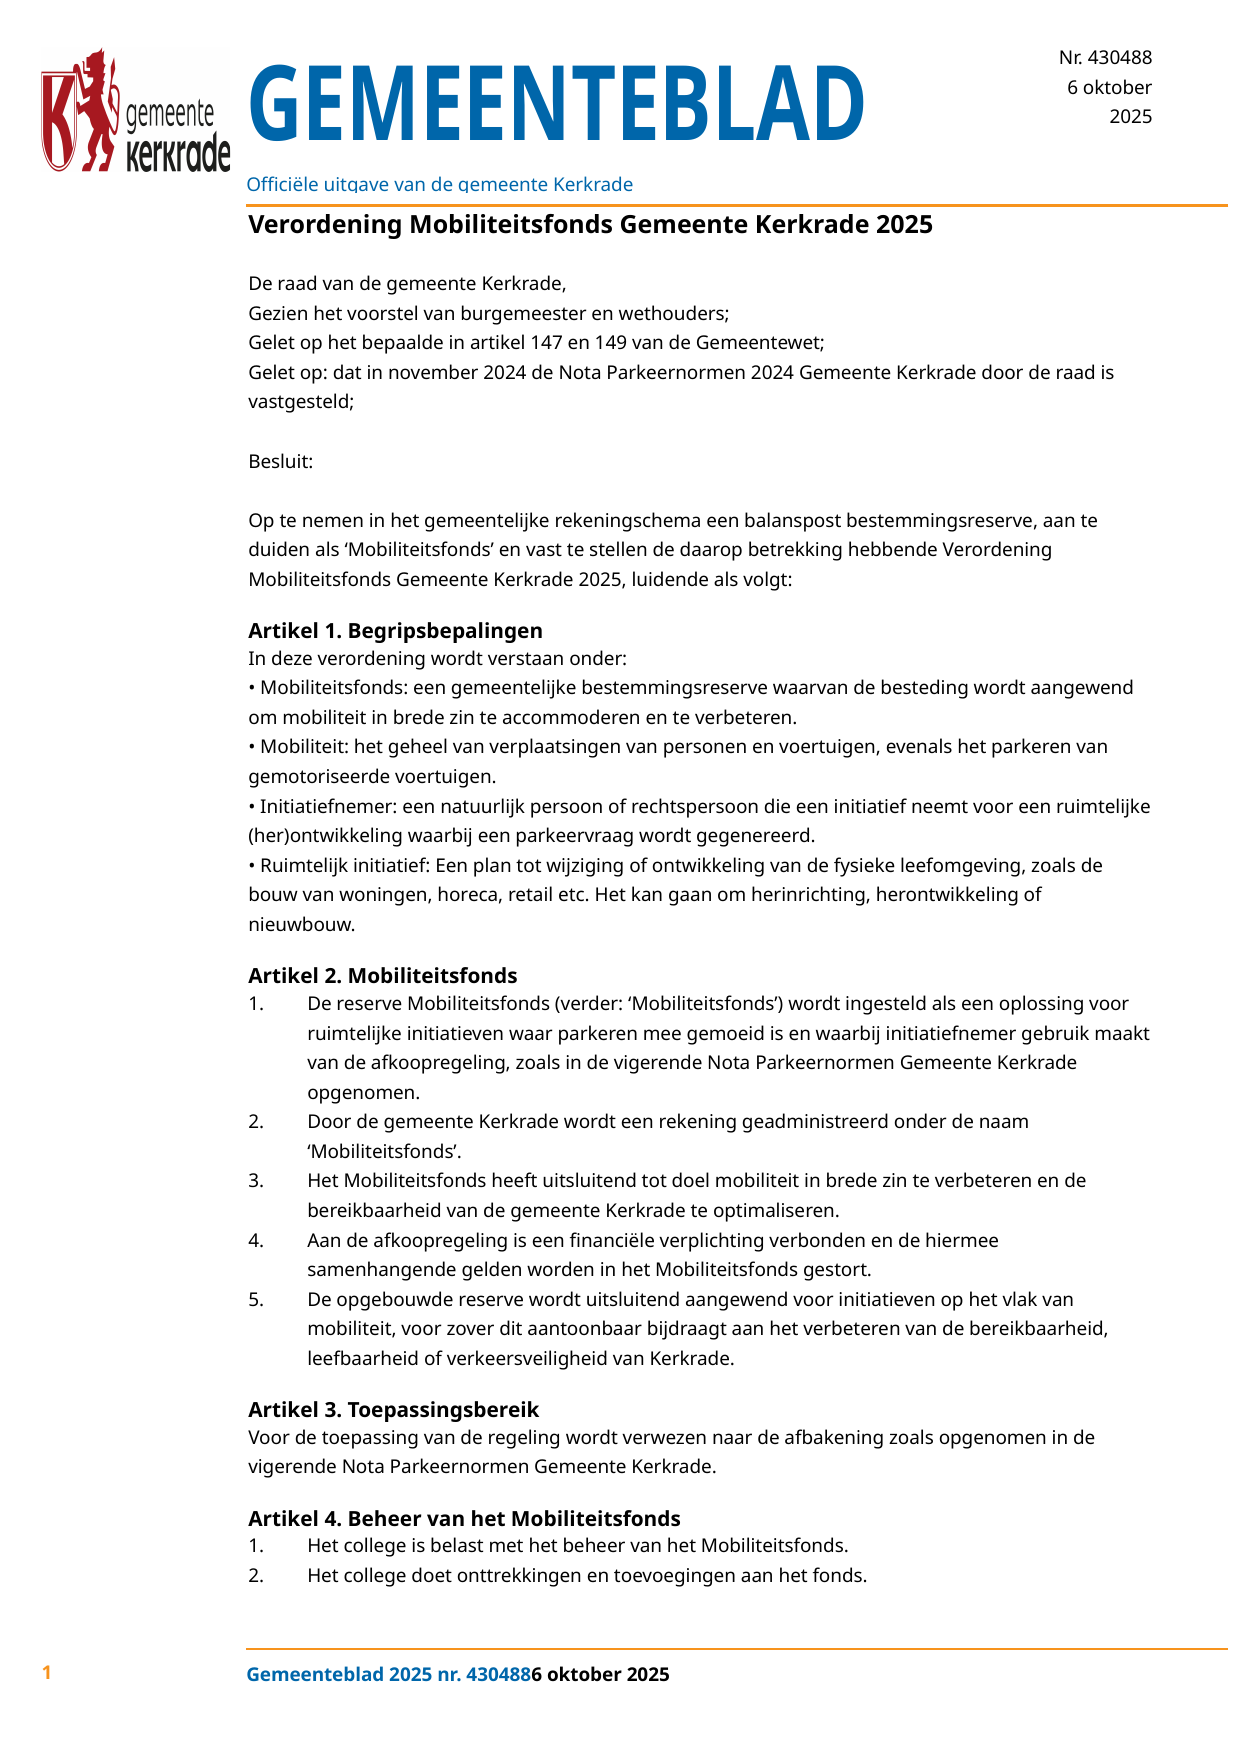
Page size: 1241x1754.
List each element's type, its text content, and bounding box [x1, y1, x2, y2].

list Door de gemeente Kerkrade wordt een rekening geadministreerd onder de naam ‘Mobiliteitsfonds’. [248, 1108, 1152, 1164]
text Artikel 4. Beheer van het Mobiliteitsfonds [248, 1504, 1152, 1532]
text Besluit: [248, 448, 1152, 473]
text Artikel 3. Toepassingsbereik [248, 1396, 1152, 1424]
text Gelet op: dat in november 2024 de Nota Parkeernormen 2024 Gemeente Kerkrade door de raad is vastgesteld; [248, 359, 1152, 414]
picture [41, 47, 231, 172]
list Aan de afkoopregeling is een financiële verplichting verbonden en de hiermee samenhangende gelden worden in het Mobiliteitsfonds gestort. [248, 1227, 1152, 1282]
list De reserve Mobiliteitsfonds (verder: ‘Mobiliteitsfonds’) wordt ingesteld als een oplossing voor ruimtelijke initiatieven waar parkeren mee gemoeid is en waarbij initiatiefnemer gebruik maakt van de afkoopregeling, zoals in de vigerende Nota Parkeernormen Gemeente Kerkrade opgenomen. [248, 990, 1152, 1104]
text • Mobiliteitsfonds: een gemeentelijke bestemmingsreserve waarvan de besteding wordt aangewend om mobiliteit in brede zin te accommoderen en te verbeteren. [248, 674, 1152, 730]
text Verordening Mobiliteitsfonds Gemeente Kerkrade 2025 [248, 207, 1152, 241]
text Voor de toepassing van de regeling wordt verwezen naar de afbakening zoals opgenomen in de vigerende Nota Parkeernormen Gemeente Kerkrade. [248, 1424, 1152, 1479]
text Gelet op het bepaalde in artikel 147 en 149 van de Gemeentewet; [248, 329, 1152, 355]
list Het Mobiliteitsfonds heeft uitsluitend tot doel mobiliteit in brede zin te verbeteren en de bereikbaarheid van de gemeente Kerkrade te optimaliseren. [248, 1168, 1152, 1223]
list Het college doet onttrekkingen en toevoegingen aan het fonds. [248, 1562, 1152, 1588]
list Het college is belast met het beheer van het Mobiliteitsfonds. [248, 1532, 1152, 1558]
text In deze verordening wordt verstaan onder: [248, 645, 1152, 671]
text Artikel 2. Mobiliteitsfonds [248, 962, 1152, 990]
text • Mobiliteit: het geheel van verplaatsingen van personen en voertuigen, evenals het parkeren van gemotoriseerde voertuigen. [248, 734, 1152, 789]
text De raad van de gemeente Kerkrade, [248, 270, 1152, 296]
text Op te nemen in het gemeentelijke rekeningschema een balanspost bestemmingsreserve, aan te duiden als ‘Mobiliteitsfonds’ en vast te stellen de daarop betrekking hebbende Verordening Mobiliteitsfonds Gemeente Kerkrade 2025, luidende als volgt: [248, 507, 1152, 592]
text • Ruimtelijk initiatief: Een plan tot wijziging of ontwikkeling van de fysieke leefomgeving, zoals de bouw van woningen, horeca, retail etc. Het kan gaan om herinrichting, herontwikkeling of nieuwbouw. [248, 852, 1152, 937]
text Gezien het voorstel van burgemeester en wethouders; [248, 300, 1152, 326]
text • Initiatiefnemer: een natuurlijk persoon of rechtspersoon die een initiatief neemt voor een ruimtelijke (her)ontwikkeling waarbij een parkeervraag wordt gegenereerd. [248, 793, 1152, 848]
list De opgebouwde reserve wordt uitsluitend aangewend voor initiatieven op het vlak van mobiliteit, voor zover dit aantoonbaar bijdraagt aan het verbeteren van de bereikbaarheid, leefbaarheid of verkeersveiligheid van Kerkrade. [248, 1286, 1152, 1371]
text Artikel 1. Begripsbepalingen [248, 617, 1152, 645]
